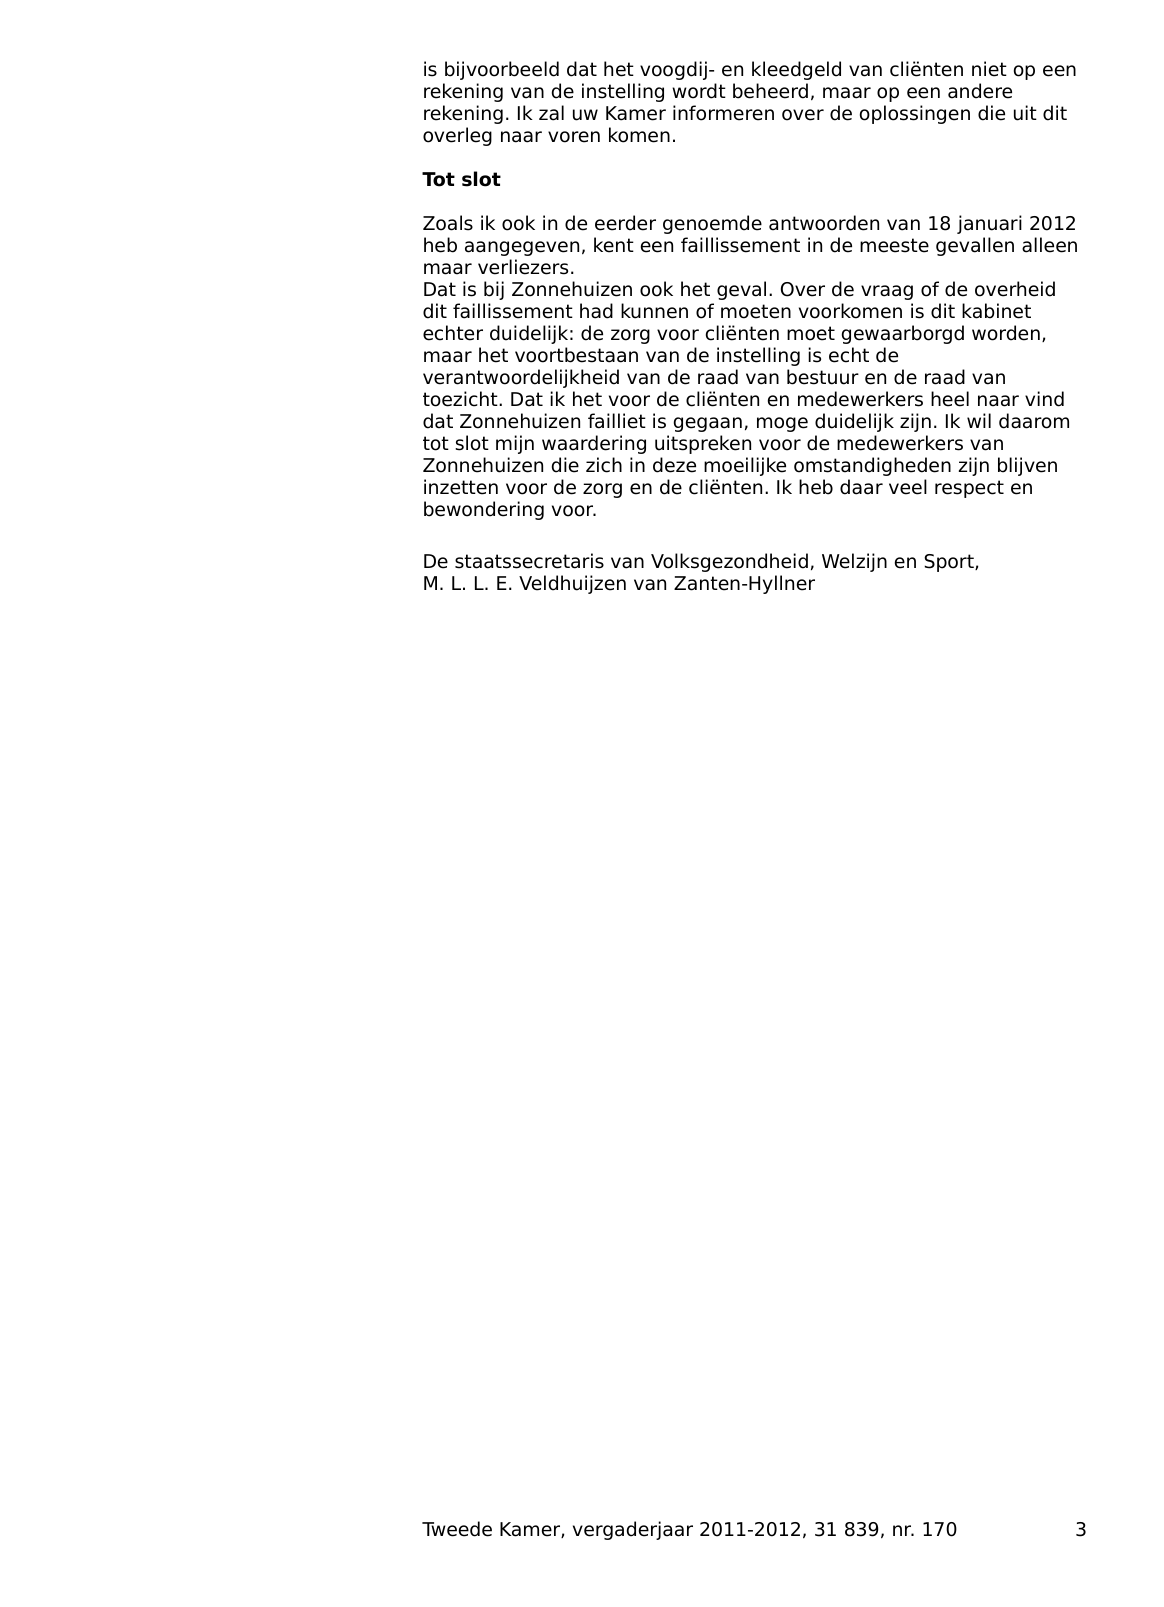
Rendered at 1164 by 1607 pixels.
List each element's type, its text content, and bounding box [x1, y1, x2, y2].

subtitle Tot slot [422, 169, 1087, 191]
text Zoals ik ook in de eerder genoemde antwoorden van 18 januari 2012 heb aangegeven, kent een faillissement in de meeste gevallen alleen maar verliezers. [422, 213, 1087, 279]
text is bijvoorbeeld dat het voogdij- en kleedgeld van cliënten niet op een rekening van de instelling wordt beheerd, maar op een andere rekening. Ik zal uw Kamer informeren over de oplossingen die uit dit overleg naar voren komen. [422, 59, 1087, 147]
text De staatssecretaris van Volksgezondheid, Welzijn en Sport, M. L. L. E. Veldhuijzen van Zanten-Hyllner [422, 551, 1087, 595]
text Dat is bij Zonnehuizen ook het geval. Over de vraag of de overheid dit faillissement had kunnen of moeten voorkomen is dit kabinet echter duidelijk: de zorg voor cliënten moet gewaarborgd worden, maar het voortbestaan van de instelling is echt de verantwoordelijkheid van de raad van bestuur en de raad van toezicht. Dat ik het voor de cliënten en medewerkers heel naar vind dat Zonnehuizen failliet is gegaan, moge duidelijk zijn. Ik wil daarom tot slot mijn waardering uitspreken voor de medewerkers van Zonnehuizen die zich in deze moeilijke omstandigheden zijn blijven inzetten voor de zorg en de cliënten. Ik heb daar veel respect en bewondering voor. [422, 279, 1087, 521]
